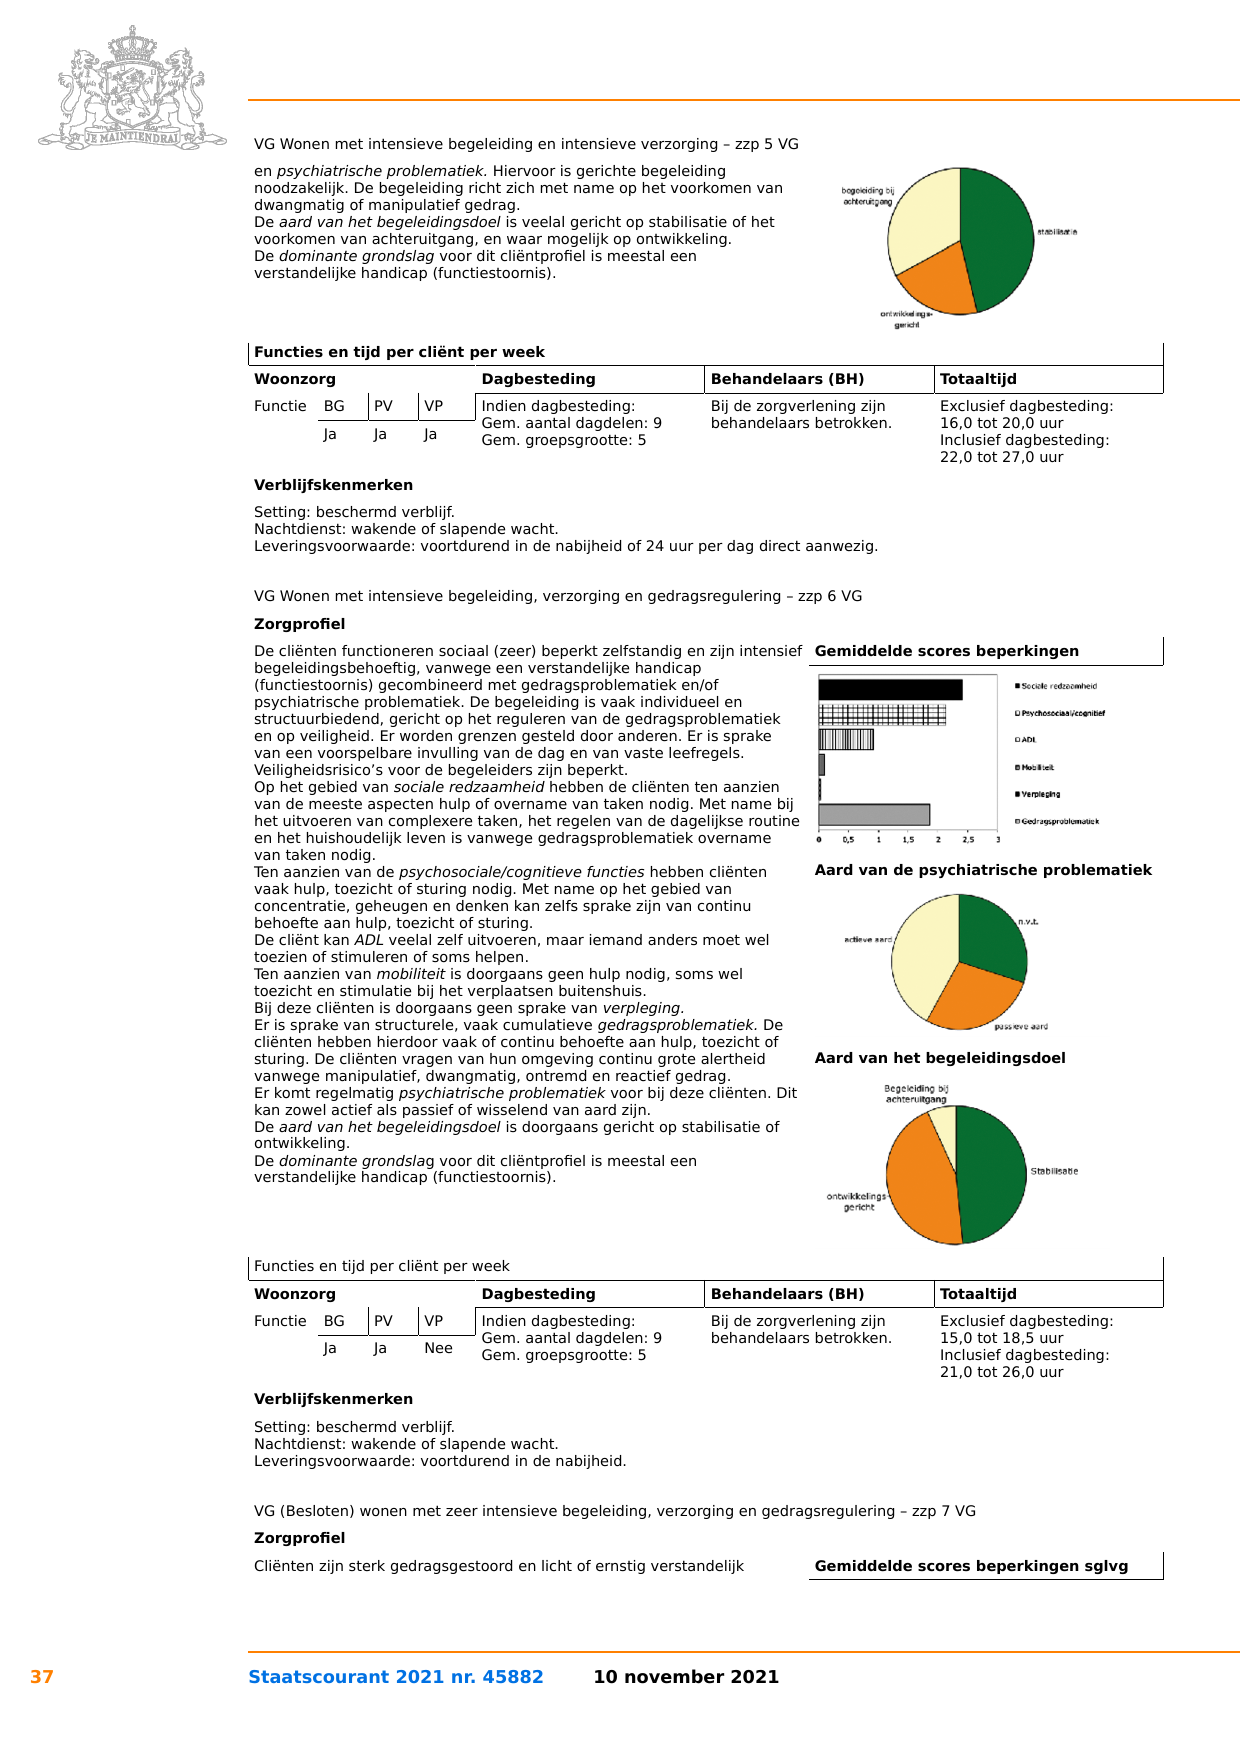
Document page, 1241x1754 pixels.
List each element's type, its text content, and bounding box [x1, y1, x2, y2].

table_cell Functies en tijd per cliënt per week [249, 344, 1163, 365]
table_cell Woonzorg [249, 366, 475, 392]
table_cell De cliënten functioneren sociaal (zeer) beperkt zelfstandig en zijn intensief begeleidingsbehoeftig, vanwege een verstandelijke handicap (functiestoornis) gecombineerd met gedragsproblematiek en/of psychiatrische problematiek. De begeleiding is vaak individueel en structuurbiedend, gericht op het reguleren van de gedragsproblematiek en op veiligheid. Er worden grenzen gesteld door anderen. Er is sprake van een voorspelbare invulling van de dag en van vaste leefregels. Veiligheidsrisico’s voor de begeleiders zijn beperkt. Op het gebied van sociale redzaamheid hebben de cliënten ten aanzien van de meeste aspecten hulp of overname van taken nodig. Met name bij het uitvoeren van complexere taken, het regelen van de dagelijkse routine en het huishoudelijk leven is vanwege gedragsproblematiek overname van taken nodig. Ten aanzien van de psychosociale/cognitieve functies hebben cliënten vaak hulp, toezicht of sturing nodig. Met name op het gebied van concentratie, geheugen en denken kan zelfs sprake zijn van continu behoefte aan hulp, toezicht of sturing. De cliënt kan ADL veelal zelf uitvoeren, maar iemand anders moet wel toezien of stimuleren of soms helpen. Ten aanzien van mobiliteit is doorgaans geen hulp nodig, soms wel toezicht en stimulatie bij het verplaatsen buitenshuis. Bij deze cliënten is doorgaans geen sprake van verpleging. Er is sprake van structurele, vaak cumulatieve gedragsproblematiek. De cliënten hebben hierdoor vaak of continu behoefte aan hulp, toezicht of sturing. De cliënten vragen van hun omgeving continu grote alertheid vanwege manipulatief, dwangmatig, ontremd en reactief gedrag. Er komt regelmatig psychiatrische problematiek voor bij deze cliënten. Dit kan zowel actief als passief of wisselend van aard zijn. De aard van het begeleidingsdoel is doorgaans gericht op stabilisatie of ontwikkeling. De dominante grondslag voor dit cliëntprofiel is meestal een verstandelijke handicap (functiestoornis). [249, 638, 808, 1257]
table_cell Gemiddelde scores beperkingen sglvg [809, 1553, 1163, 1579]
table_cell Woonzorg [249, 1281, 475, 1307]
table_cell BG [318, 394, 368, 420]
table_cell Verblijfskenmerken [249, 472, 1163, 498]
table_cell Setting: beschermd verblijf. Nachtdienst: wakende of slapende wacht. Leveringsvoorwaarde: voortdurend in de nabijheid of 24 uur per dag direct aanwezig. [249, 499, 1163, 559]
table_cell [809, 666, 1163, 856]
table_cell Setting: beschermd verblijf. Nachtdienst: wakende of slapende wacht. Leveringsvoorwaarde: voortdurend in de nabijheid. [249, 1414, 1163, 1474]
table_cell Functies en tijd per cliënt per week [249, 1258, 1163, 1280]
table_cell [809, 1073, 1163, 1257]
table_cell Aard van de psychiatrische problematiek [809, 857, 1163, 883]
table_cell Bij de zorgverlening zijn behandelaars betrokken. [705, 1308, 934, 1386]
table_cell Dagbesteding [476, 366, 704, 392]
table_cell Functie [249, 394, 317, 420]
table_cell Indien dagbesteding: Gem. aantal dagdelen: 9 Gem. groepsgrootte: 5 [476, 394, 704, 471]
table_cell Bij de zorgverlening zijn behandelaars betrokken. [705, 394, 934, 471]
picture [38, 25, 227, 150]
table_cell Exclusief dagbesteding: 16,0 tot 20,0 uur Inclusief dagbesteding: 22,0 tot 27,0 uur [935, 394, 1163, 471]
picture [814, 1077, 1110, 1249]
table_cell Gemiddelde scores beperkingen [809, 638, 1163, 665]
table_cell en psychiatrische problematiek. Hiervoor is gerichte begeleiding noodzakelijk. De begeleiding richt zich met name op het voorkomen van dwangmatig of manipulatief gedrag. De aard van het begeleidingsdoel is veelal gericht op stabilisatie of het voorkomen van achteruitgang, en waar mogelijk op ontwikkeling. De dominante grondslag voor dit cliëntprofiel is meestal een verstandelijke handicap (functiestoornis). [249, 158, 808, 342]
table_cell Ja [369, 421, 418, 471]
table_header VG Wonen met intensieve begeleiding, verzorging en gedragsregulering – zzp 6 VG [249, 584, 1163, 610]
table_cell Behandelaars (BH) [705, 366, 934, 392]
table_cell BG [318, 1308, 368, 1334]
table_cell Functie [249, 1308, 317, 1334]
table_header VG Wonen met intensieve begeleiding en intensieve verzorging – zzp 5 VG [249, 131, 1163, 157]
table_cell [249, 421, 317, 471]
table_cell Ja [318, 1336, 368, 1386]
table_cell Cliënten zijn sterk gedragsgestoord en licht of ernstig verstandelijk [249, 1553, 808, 1579]
table_cell Ja [318, 421, 368, 471]
table_cell Totaaltijd [935, 366, 1163, 392]
picture [814, 888, 1110, 1037]
table_cell Nee [419, 1336, 475, 1386]
table_cell Verblijfskenmerken [249, 1387, 1163, 1413]
table_cell [809, 158, 1163, 342]
table_cell VP [419, 1308, 475, 1334]
table_cell PV [369, 1308, 418, 1334]
picture [814, 670, 1110, 848]
picture [814, 163, 1110, 335]
table_cell Zorgprofiel [249, 611, 1163, 637]
table_cell PV [369, 394, 418, 420]
table_cell [809, 884, 1163, 1044]
table_cell VP [419, 394, 475, 420]
table_cell Exclusief dagbesteding: 15,0 tot 18,5 uur Inclusief dagbesteding: 21,0 tot 26,0 uur [935, 1308, 1163, 1386]
table_cell [249, 1336, 317, 1386]
table_cell Dagbesteding [476, 1281, 704, 1307]
table_cell Aard van het begeleidingsdoel [809, 1046, 1163, 1072]
table_cell Totaaltijd [935, 1281, 1163, 1307]
table_cell Zorgprofiel [249, 1526, 1163, 1552]
table_cell Indien dagbesteding: Gem. aantal dagdelen: 9 Gem. groepsgrootte: 5 [476, 1308, 704, 1386]
table_cell Ja [369, 1336, 418, 1386]
table_cell Ja [419, 421, 475, 471]
table_cell Behandelaars (BH) [705, 1281, 934, 1307]
table_header VG (Besloten) wonen met zeer intensieve begeleiding, verzorging en gedragsregulering – zzp 7 VG [249, 1498, 1163, 1524]
